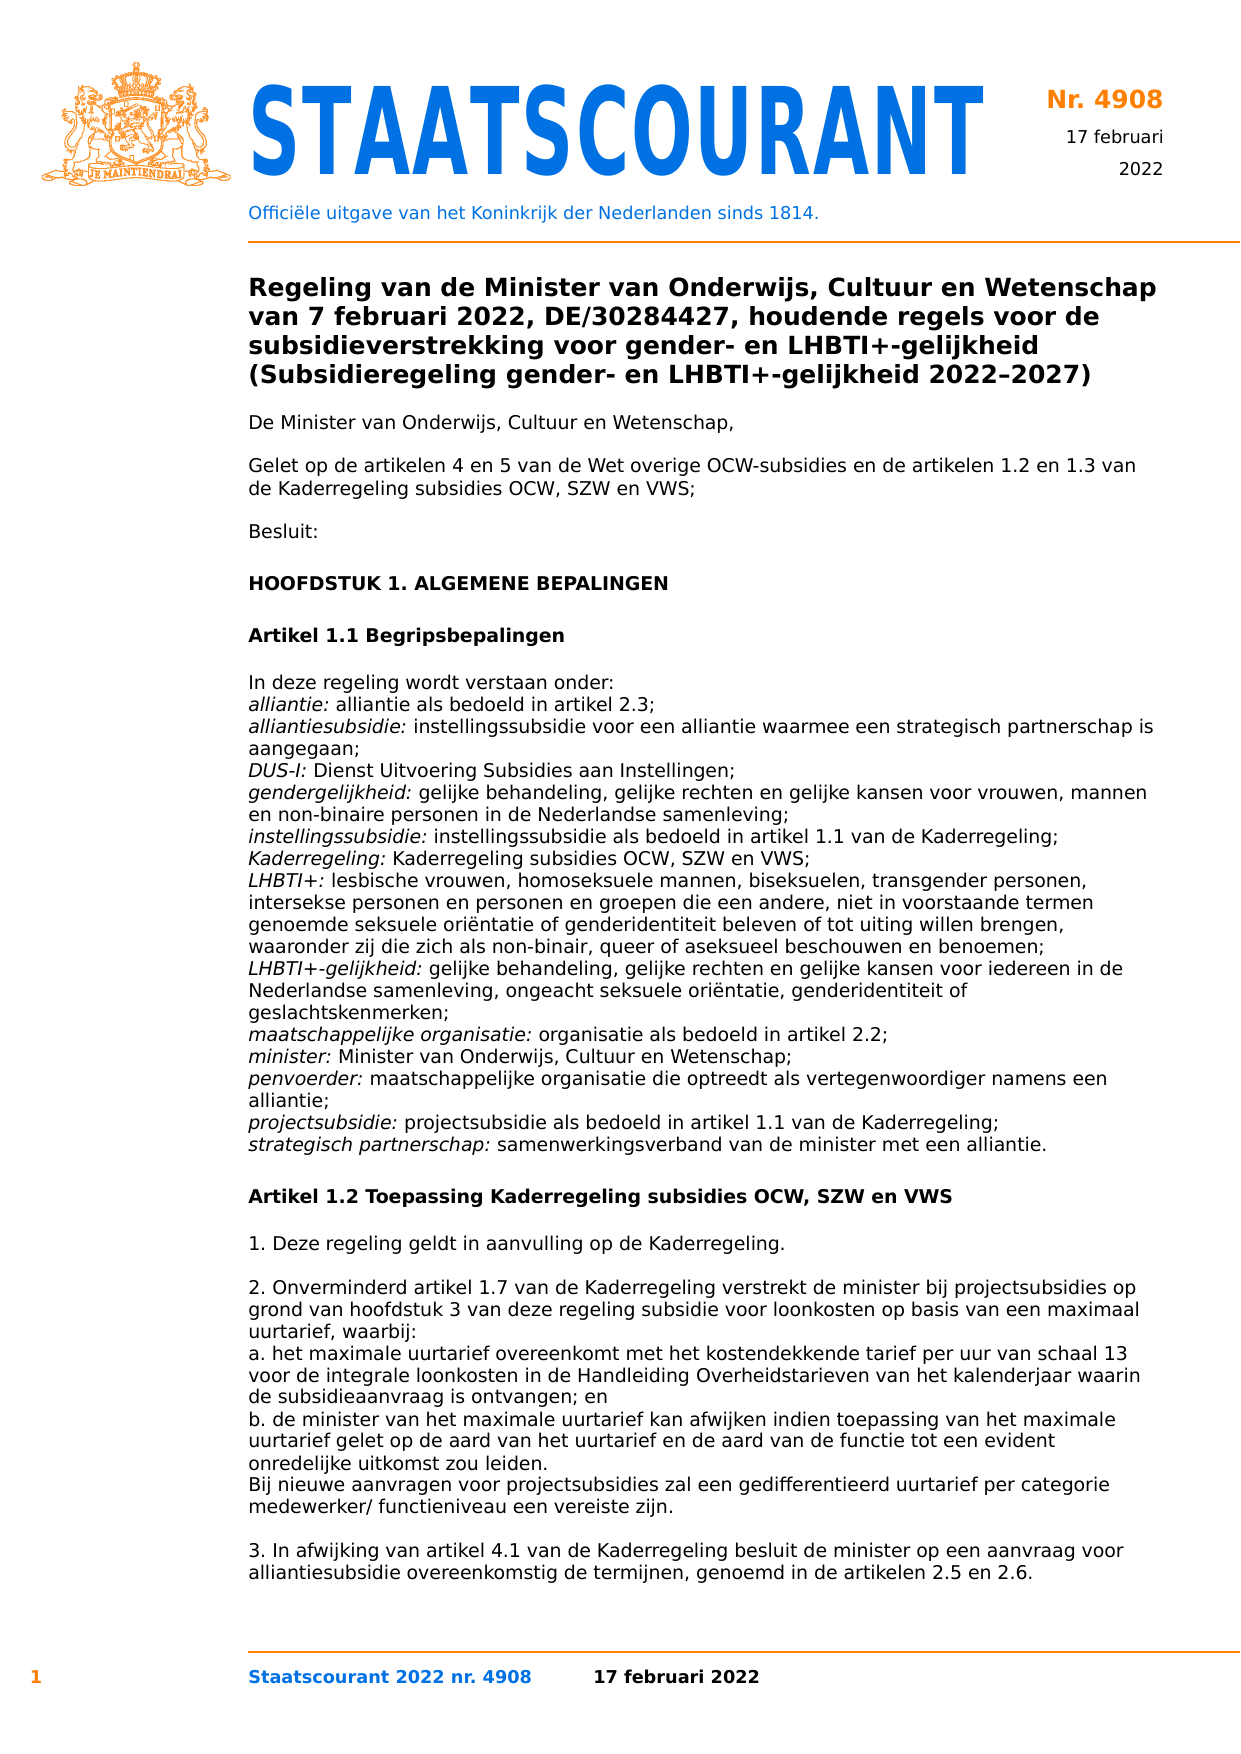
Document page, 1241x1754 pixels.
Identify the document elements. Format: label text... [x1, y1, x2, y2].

text 3. In afwijking van artikel 4.1 van de Kaderregeling besluit de minister op een aanvraag voor alliantiesubsidie overeenkomstig de termijnen, genoemd in de artikelen 2.5 en 2.6. [248, 1540, 1163, 1584]
text minister: Minister van Onderwijs, Cultuur en Wetenschap; [248, 1046, 1163, 1068]
table_cell 2022 [998, 153, 1240, 203]
text a. het maximale uurtarief overeenkomt met het kostendekkende tarief per uur van schaal 13 voor de integrale loonkosten in de Handleiding Overheidstarieven van het kalenderjaar waarin de subsidieaanvraag is ontvangen; en [248, 1342, 1163, 1408]
table_cell Officiële uitgave van het Koninkrijk der Nederlanden sinds 1814. [248, 203, 1240, 241]
table_header Nr. 4908 [998, 62, 1240, 121]
text LHBTI+: lesbische vrouwen, homoseksuele mannen, biseksuelen, transgender personen, intersekse personen en personen en groepen die een andere, niet in voorstaande termen genoemde seksuele oriëntatie of genderidentiteit beleven of tot uiting willen brengen, waaronder zij die zich als non-binair, queer of aseksueel beschouwen en benoemen; [248, 870, 1163, 958]
text projectsubsidie: projectsubsidie als bedoeld in artikel 1.1 van de Kaderregeling; [248, 1112, 1163, 1134]
text DUS-I: Dienst Uitvoering Subsidies aan Instellingen; [248, 760, 1163, 782]
text LHBTI+-gelijkheid: gelijke behandeling, gelijke rechten en gelijke kansen voor iedereen in de Nederlandse samenleving, ongeacht seksuele oriëntatie, genderidentiteit of geslachtskenmerken; [248, 958, 1163, 1024]
table_cell 17 februari [998, 121, 1240, 153]
text maatschappelijke organisatie: organisatie als bedoeld in artikel 2.2; [248, 1024, 1163, 1046]
text alliantiesubsidie: instellingssubsidie voor een alliantie waarmee een strategisch partnerschap is aangegaan; [248, 716, 1163, 760]
text In deze regeling wordt verstaan onder: [248, 672, 1163, 694]
text 2. Onverminderd artikel 1.7 van de Kaderregeling verstrekt de minister bij projectsubsidies op grond van hoofdstuk 3 van deze regeling subsidie voor loonkosten op basis van een maximaal uurtarief, waarbij: [248, 1277, 1163, 1342]
text Kaderregeling: Kaderregeling subsidies OCW, SZW en VWS; [248, 848, 1163, 870]
text Bij nieuwe aanvragen voor projectsubsidies zal een gedifferentieerd uurtarief per categorie medewerker/ functieniveau een vereiste zijn. [248, 1474, 1163, 1518]
table_header [25, 62, 248, 241]
text strategisch partnerschap: samenwerkingsverband van de minister met een alliantie. [248, 1134, 1163, 1156]
picture [41, 62, 231, 186]
subtitle Artikel 1.1 Begripsbepalingen [248, 625, 1163, 647]
text penvoerder: maatschappelijke organisatie die optreedt als vertegenwoordiger namens een alliantie; [248, 1068, 1163, 1112]
text gendergelijkheid: gelijke behandeling, gelijke rechten en gelijke kansen voor vrouwen, mannen en non-binaire personen in de Nederlandse samenleving; [248, 782, 1163, 826]
table_header STAATSCOURANT [248, 62, 998, 203]
subtitle Artikel 1.2 Toepassing Kaderregeling subsidies OCW, SZW en VWS [248, 1186, 1163, 1208]
text instellingssubsidie: instellingssubsidie als bedoeld in artikel 1.1 van de Kaderregeling; [248, 826, 1163, 848]
text alliantie: alliantie als bedoeld in artikel 2.3; [248, 694, 1163, 716]
subtitle HOOFDSTUK 1. ALGEMENE BEPALINGEN [248, 573, 1163, 595]
text Besluit: [248, 521, 1163, 543]
text 1. Deze regeling geldt in aanvulling op de Kaderregeling. [248, 1233, 1163, 1255]
text De Minister van Onderwijs, Cultuur en Wetenschap, [248, 412, 1163, 433]
subtitle Regeling van de Minister van Onderwijs, Cultuur en Wetenschap van 7 februari 2022, DE/30284427, houdende regels voor de subsidieverstrekking voor gender- en LHBTI+-gelijkheid (Subsidieregeling gender- en LHBTI+-gelijkheid 2022–2027) [248, 273, 1163, 390]
text Gelet op de artikelen 4 en 5 van de Wet overige OCW-subsidies en de artikelen 1.2 en 1.3 van de Kaderregeling subsidies OCW, SZW en VWS; [248, 455, 1163, 499]
text b. de minister van het maximale uurtarief kan afwijken indien toepassing van het maximale uurtarief gelet op de aard van het uurtarief en de aard van de functie tot een evident onredelijke uitkomst zou leiden. [248, 1408, 1163, 1474]
